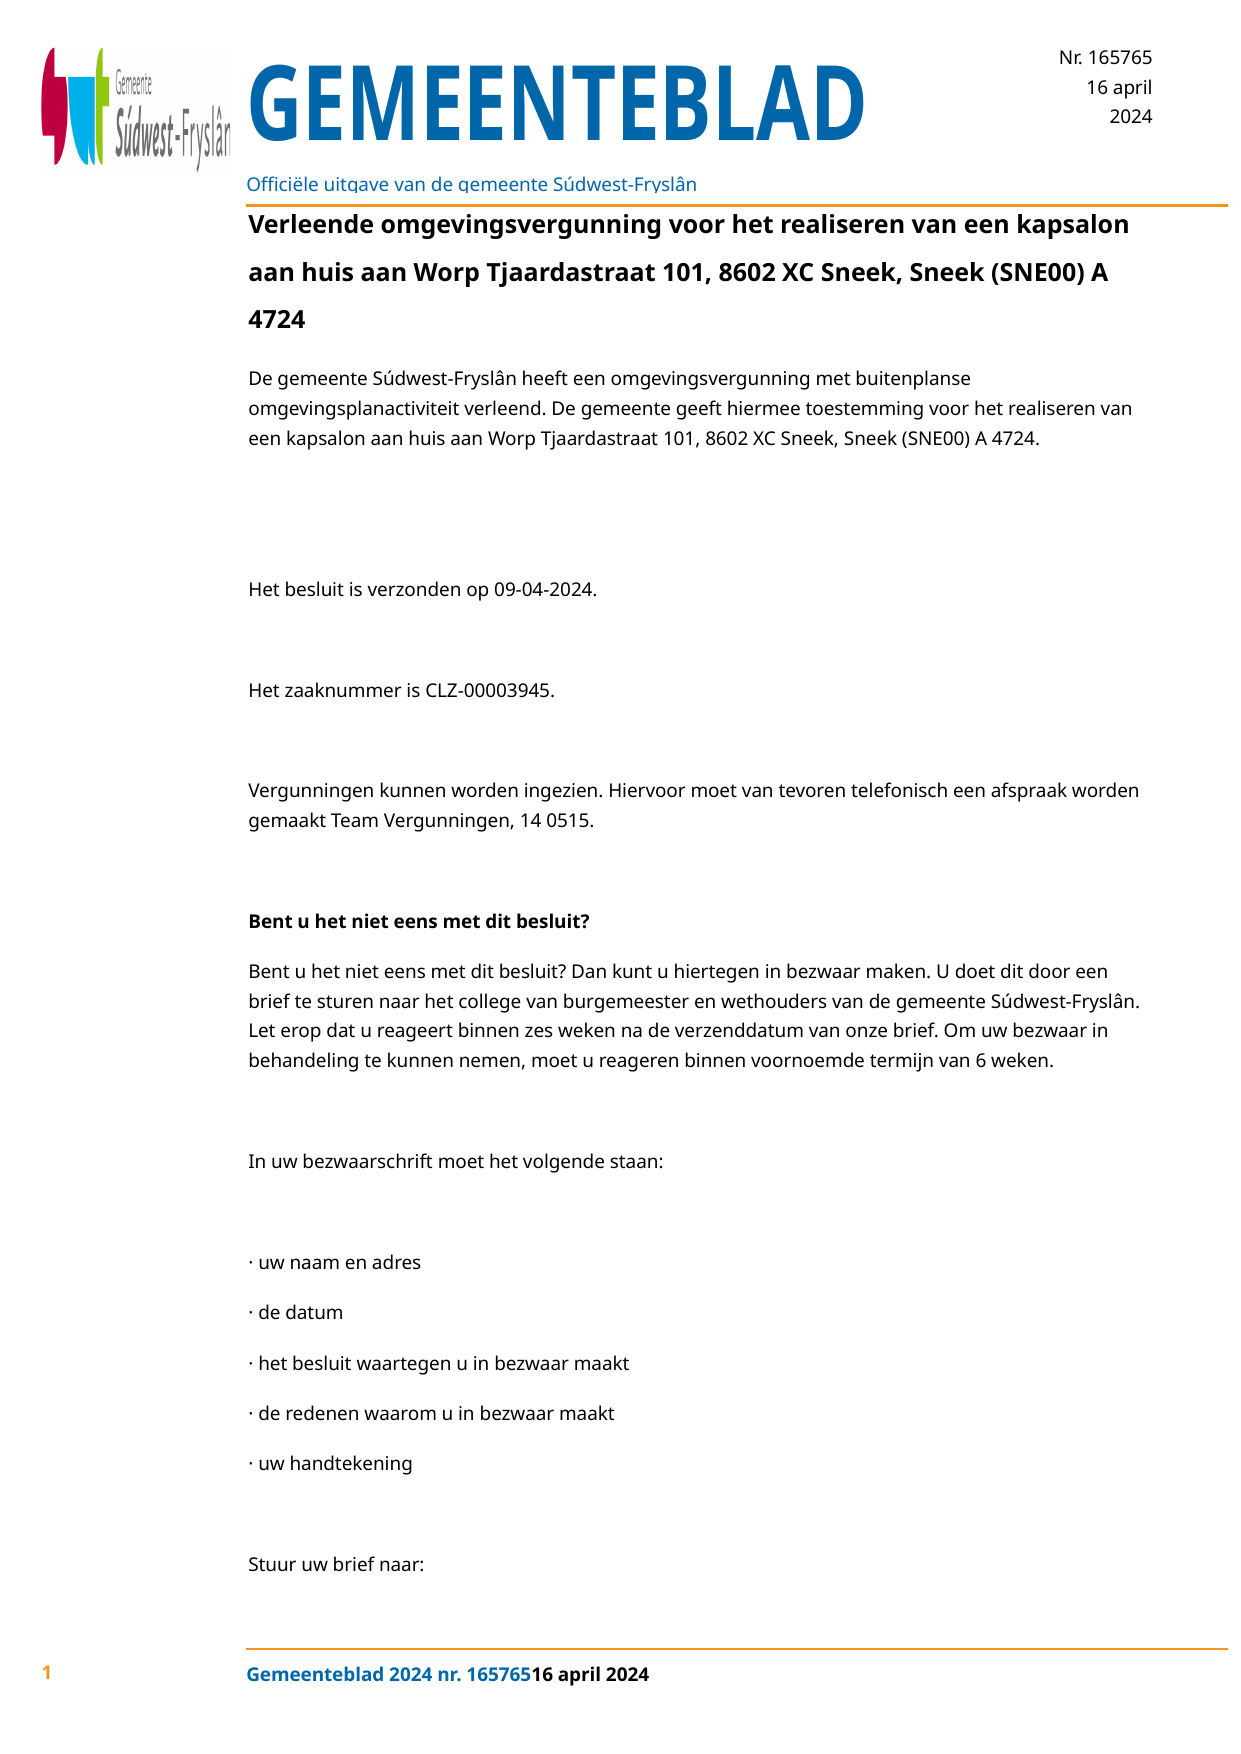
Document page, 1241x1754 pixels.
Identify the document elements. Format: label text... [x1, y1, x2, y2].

text Stuur uw brief naar: [248, 1551, 1152, 1577]
text Het besluit is verzonden op 09-04-2024. [248, 576, 1152, 602]
text Bent u het niet eens met dit besluit? Dan kunt u hiertegen in bezwaar maken. U doet dit door een brief te sturen naar het college van burgemeester en wethouders van de gemeente Súdwest-Fryslân. Let erop dat u reageert binnen zes weken na de verzenddatum van onze brief. Om uw bezwaar in behandeling te kunnen nemen, moet u reageren binnen voornoemde termijn van 6 weken. [248, 958, 1152, 1073]
picture [41, 47, 231, 172]
text Verleende omgevingsvergunning voor het realiseren van een kapsalon aan huis aan Worp Tjaardastraat 101, 8602 XC Sneek, Sneek (SNE00) A 4724 [248, 207, 1152, 336]
text · uw naam en adres [248, 1249, 1152, 1274]
text In uw bezwaarschrift moet het volgende staan: [248, 1148, 1152, 1174]
text · de datum [248, 1299, 1152, 1325]
text · de redenen waarom u in bezwaar maakt [248, 1400, 1152, 1426]
text · uw handtekening [248, 1451, 1152, 1476]
text Bent u het niet eens met dit besluit? [248, 908, 1152, 934]
text Het zaaknummer is CLZ-00003945. [248, 677, 1152, 702]
text · het besluit waartegen u in bezwaar maakt [248, 1350, 1152, 1375]
text Vergunningen kunnen worden ingezien. Hiervoor moet van tevoren telefonisch een afspraak worden gemaakt Team Vergunningen, 14 0515. [248, 778, 1152, 833]
text De gemeente Súdwest-Fryslân heeft een omgevingsvergunning met buitenplanse omgevingsplanactiviteit verleend. De gemeente geeft hiermee toestemming voor het realiseren van een kapsalon aan huis aan Worp Tjaardastraat 101, 8602 XC Sneek, Sneek (SNE00) A 4724. [248, 366, 1152, 450]
